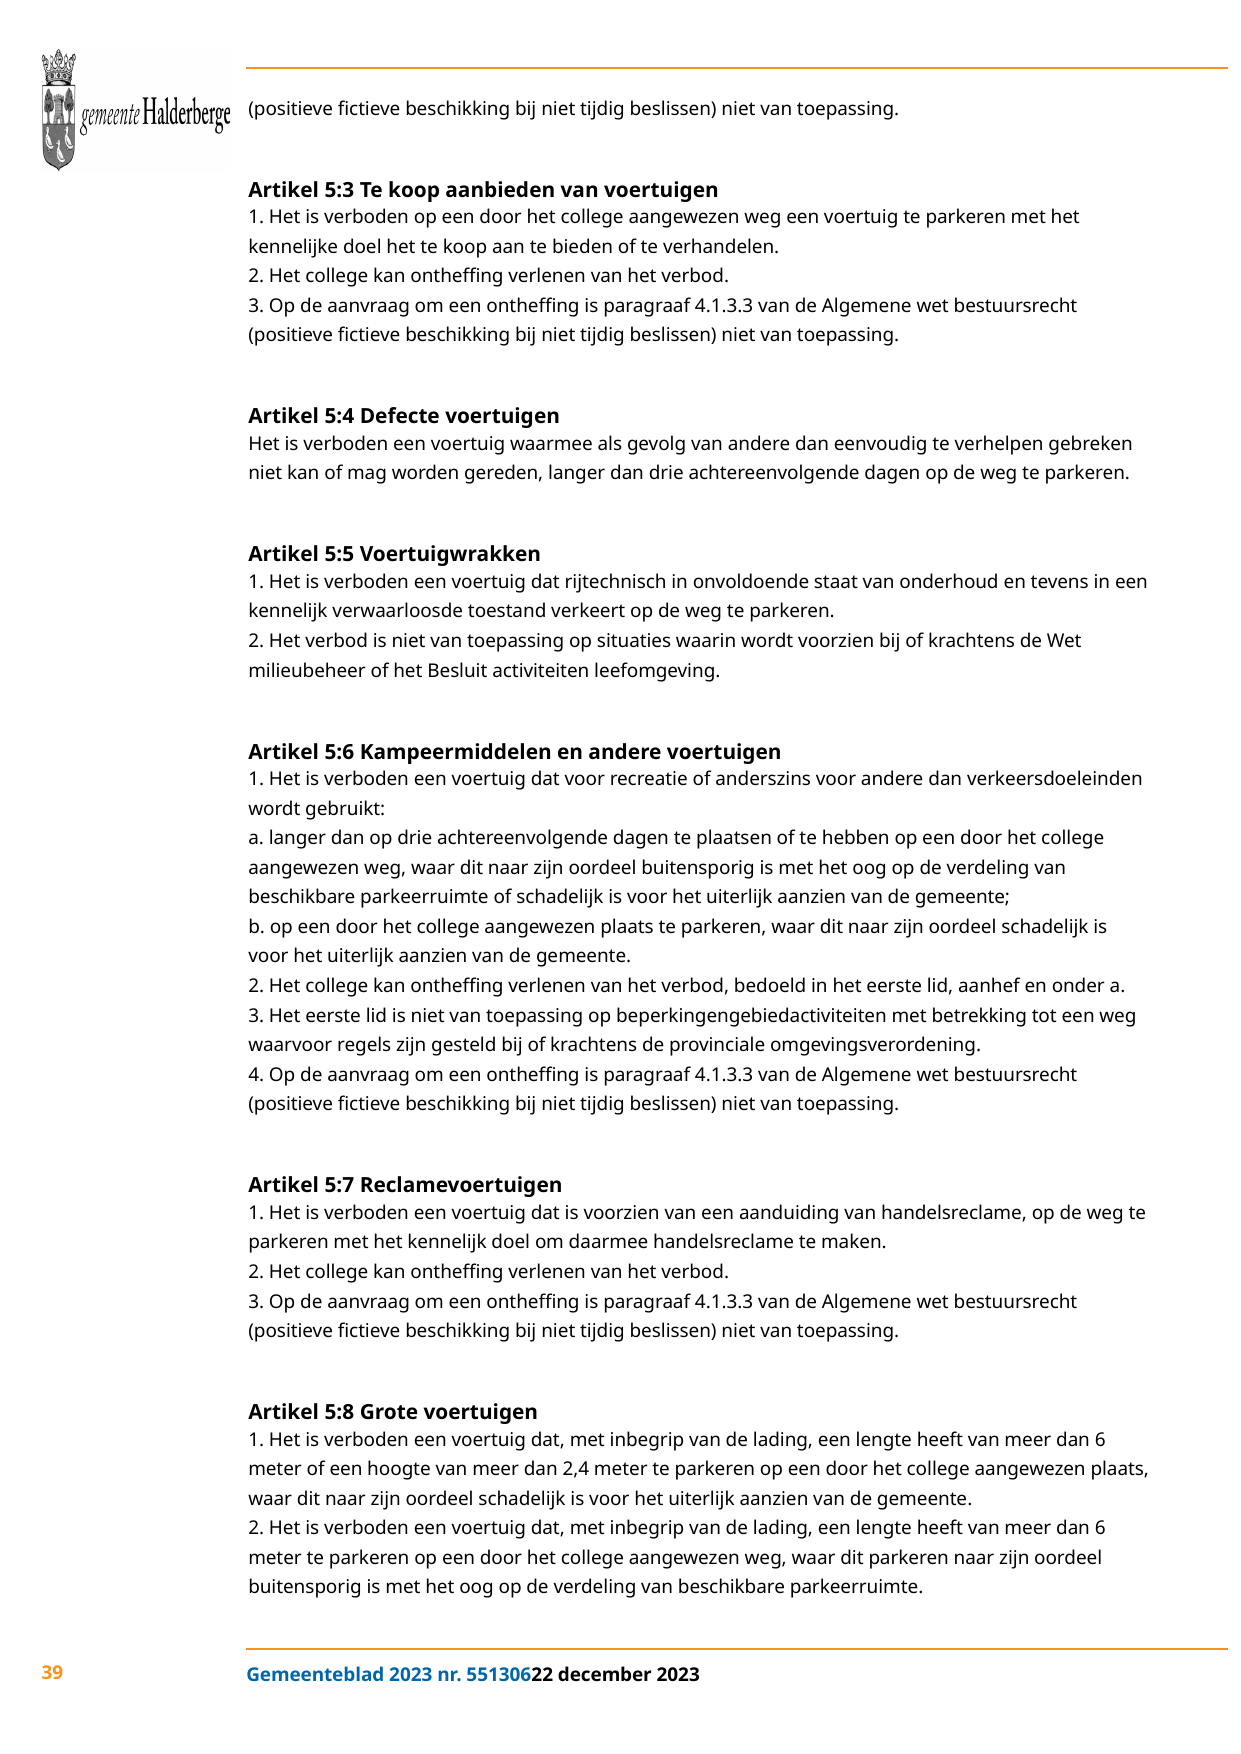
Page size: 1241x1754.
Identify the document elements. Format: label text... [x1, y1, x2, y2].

text (positieve fictieve beschikking bij niet tijdig beslissen) niet van toepassing. [248, 95, 1152, 121]
text Artikel 5:8 Grote voertuigen [248, 1397, 1152, 1426]
text Artikel 5:5 Voertuigwrakken [248, 539, 1152, 568]
text Artikel 5:7 Reclamevoertuigen [248, 1171, 1152, 1199]
text 3. Het eerste lid is niet van toepassing op beperkingengebiedactiviteiten met betrekking tot een weg waarvoor regels zijn gesteld bij of krachtens de provinciale omgevingsverordening. [248, 1002, 1152, 1057]
text 2. Het verbod is niet van toepassing op situaties waarin wordt voorzien bij of krachtens de Wet milieubeheer of het Besluit activiteiten leefomgeving. [248, 627, 1152, 682]
text 3. Op de aanvraag om een ontheffing is paragraaf 4.1.3.3 van de Algemene wet bestuursrecht (positieve fictieve beschikking bij niet tijdig beslissen) niet van toepassing. [248, 292, 1152, 347]
text 3. Op de aanvraag om een ontheffing is paragraaf 4.1.3.3 van de Algemene wet bestuursrecht (positieve fictieve beschikking bij niet tijdig beslissen) niet van toepassing. [248, 1288, 1152, 1343]
text 1. Het is verboden een voertuig dat is voorzien van een aanduiding van handelsreclame, op de weg te parkeren met het kennelijk doel om daarmee handelsreclame te maken. [248, 1199, 1152, 1254]
text 1. Het is verboden een voertuig dat rijtechnisch in onvoldoende staat van onderhoud en tevens in een kennelijk verwaarloosde toestand verkeert op de weg te parkeren. [248, 568, 1152, 623]
text Artikel 5:3 Te koop aanbieden van voertuigen [248, 175, 1152, 203]
text a. langer dan op drie achtereenvolgende dagen te plaatsen of te hebben op een door het college aangewezen weg, waar dit naar zijn oordeel buitensporig is met het oog op de verdeling van beschikbare parkeerruimte of schadelijk is voor het uiterlijk aanzien van de gemeente; [248, 824, 1152, 909]
text 2. Het is verboden een voertuig dat, met inbegrip van de lading, een lengte heeft van meer dan 6 meter te parkeren op een door het college aangewezen weg, waar dit parkeren naar zijn oordeel buitensporig is met het oog op de verdeling van beschikbare parkeerruimte. [248, 1514, 1152, 1599]
text Het is verboden een voertuig waarmee als gevolg van andere dan eenvoudig te verhelpen gebreken niet kan of mag worden gereden, langer dan drie achtereenvolgende dagen op de weg te parkeren. [248, 430, 1152, 485]
text Artikel 5:4 Defecte voertuigen [248, 402, 1152, 430]
text 1. Het is verboden op een door het college aangewezen weg een voertuig te parkeren met het kennelijke doel het te koop aan te bieden of te verhandelen. [248, 203, 1152, 258]
text b. op een door het college aangewezen plaats te parkeren, waar dit naar zijn oordeel schadelijk is voor het uiterlijk aanzien van de gemeente. [248, 913, 1152, 968]
text 4. Op de aanvraag om een ontheffing is paragraaf 4.1.3.3 van de Algemene wet bestuursrecht (positieve fictieve beschikking bij niet tijdig beslissen) niet van toepassing. [248, 1061, 1152, 1116]
text 1. Het is verboden een voertuig dat voor recreatie of anderszins voor andere dan verkeersdoeleinden wordt gebruikt: [248, 765, 1152, 821]
text Artikel 5:6 Kampeermiddelen en andere voertuigen [248, 737, 1152, 765]
picture [41, 47, 231, 172]
text 2. Het college kan ontheffing verlenen van het verbod, bedoeld in het eerste lid, aanhef en onder a. [248, 972, 1152, 998]
text 2. Het college kan ontheffing verlenen van het verbod. [248, 262, 1152, 288]
text 2. Het college kan ontheffing verlenen van het verbod. [248, 1258, 1152, 1284]
text 1. Het is verboden een voertuig dat, met inbegrip van de lading, een lengte heeft van meer dan 6 meter of een hoogte van meer dan 2,4 meter te parkeren op een door het college aangewezen plaats, waar dit naar zijn oordeel schadelijk is voor het uiterlijk aanzien van de gemeente. [248, 1426, 1152, 1511]
